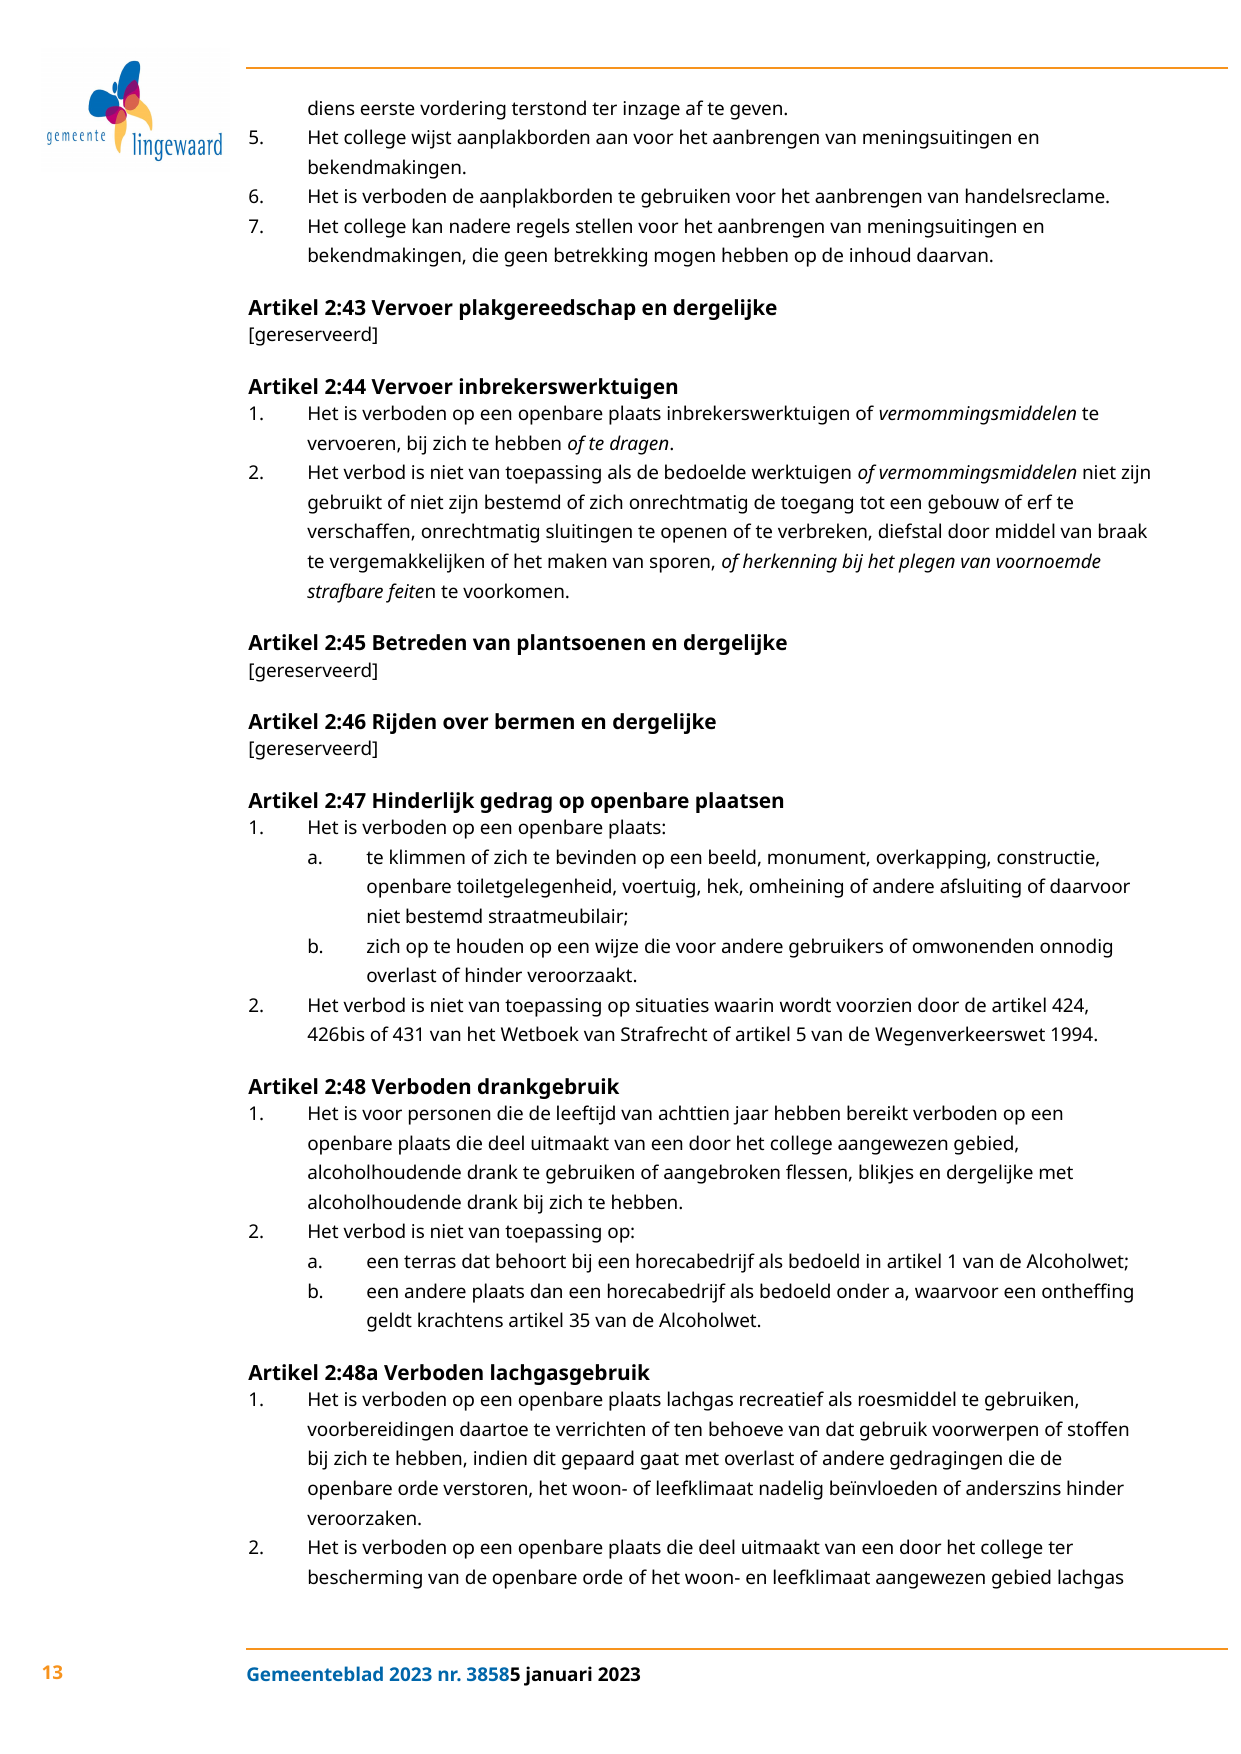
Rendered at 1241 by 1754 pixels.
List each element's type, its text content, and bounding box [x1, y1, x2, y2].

text [gereserveerd] [248, 322, 1152, 347]
text Artikel 2:43 Vervoer plakgereedschap en dergelijke [248, 293, 1152, 322]
list Het is verboden op een openbare plaats lachgas recreatief als roesmiddel te gebruiken, voorbereidingen daartoe te verrichten of ten behoeve van dat gebruik voorwerpen of stoffen bij zich te hebben, indien dit gepaard gaat met overlast of andere gedragingen die de openbare orde verstoren, het woon- of leefklimaat nadelig beïnvloeden of anderszins hinder veroorzaken. [248, 1386, 1152, 1530]
list Het is verboden op een openbare plaats inbrekerswerktuigen of vermommingsmiddelen te vervoeren, bij zich te hebben of te dragen. [248, 400, 1152, 456]
list Het verbod is niet van toepassing op situaties waarin wordt voorzien door de artikel 424, 426bis of 431 van het Wetboek van Strafrecht of artikel 5 van de Wegenverkeerswet 1994. [248, 992, 1152, 1047]
text [gereserveerd] [248, 657, 1152, 682]
list een terras dat behoort bij een horecabedrijf als bedoeld in artikel 1 van de Alcoholwet; [307, 1248, 1152, 1274]
list diens eerste vordering terstond ter inzage af te geven. [248, 95, 1152, 121]
list zich op te houden op een wijze die voor andere gebruikers of omwonenden onnodig overlast of hinder veroorzaakt. [307, 933, 1152, 988]
text Artikel 2:48 Verboden drankgebruik [248, 1072, 1152, 1100]
text Artikel 2:46 Rijden over bermen en dergelijke [248, 707, 1152, 736]
text Artikel 2:44 Vervoer inbrekerswerktuigen [248, 372, 1152, 400]
list Het verbod is niet van toepassing op: [248, 1219, 1152, 1244]
text Artikel 2:48a Verboden lachgasgebruik [248, 1358, 1152, 1386]
list te klimmen of zich te bevinden op een beeld, monument, overkapping, constructie, openbare toiletgelegenheid, voertuig, hek, omheining of andere afsluiting of daarvoor niet bestemd straatmeubilair; [307, 844, 1152, 929]
text Artikel 2:47 Hinderlijk gedrag op openbare plaatsen [248, 786, 1152, 814]
list Het verbod is niet van toepassing als de bedoelde werktuigen of vermommingsmiddelen niet zijn gebruikt of niet zijn bestemd of zich onrechtmatig de toegang tot een gebouw of erf te verschaffen, onrechtmatig sluitingen te openen of te verbreken, diefstal door middel van braak te vergemakkelijken of het maken van sporen, of herkenning bij het plegen van voornoemde strafbare feiten te voorkomen. [248, 459, 1152, 604]
list een andere plaats dan een horecabedrijf als bedoeld onder a, waarvoor een ontheffing geldt krachtens artikel 35 van de Alcoholwet. [307, 1278, 1152, 1333]
list Het is verboden op een openbare plaats: [248, 814, 1152, 840]
picture [41, 47, 231, 172]
list Het college wijst aanplakborden aan voor het aanbrengen van meningsuitingen en bekendmakingen. [248, 124, 1152, 180]
list Het is verboden de aanplakborden te gebruiken voor het aanbrengen van handelsreclame. [248, 183, 1152, 209]
text [gereserveerd] [248, 736, 1152, 761]
list Het is voor personen die de leeftijd van achttien jaar hebben bereikt verboden op een openbare plaats die deel uitmaakt van een door het college aangewezen gebied, alcoholhoudende drank te gebruiken of aangebroken flessen, blikjes en dergelijke met alcoholhoudende drank bij zich te hebben. [248, 1100, 1152, 1215]
text Artikel 2:45 Betreden van plantsoenen en dergelijke [248, 628, 1152, 657]
list Het college kan nadere regels stellen voor het aanbrengen van meningsuitingen en bekendmakingen, die geen betrekking mogen hebben op de inhoud daarvan. [248, 213, 1152, 268]
list Het is verboden op een openbare plaats die deel uitmaakt van een door het college ter bescherming van de openbare orde of het woon- en leefklimaat aangewezen gebied lachgas [248, 1534, 1152, 1589]
